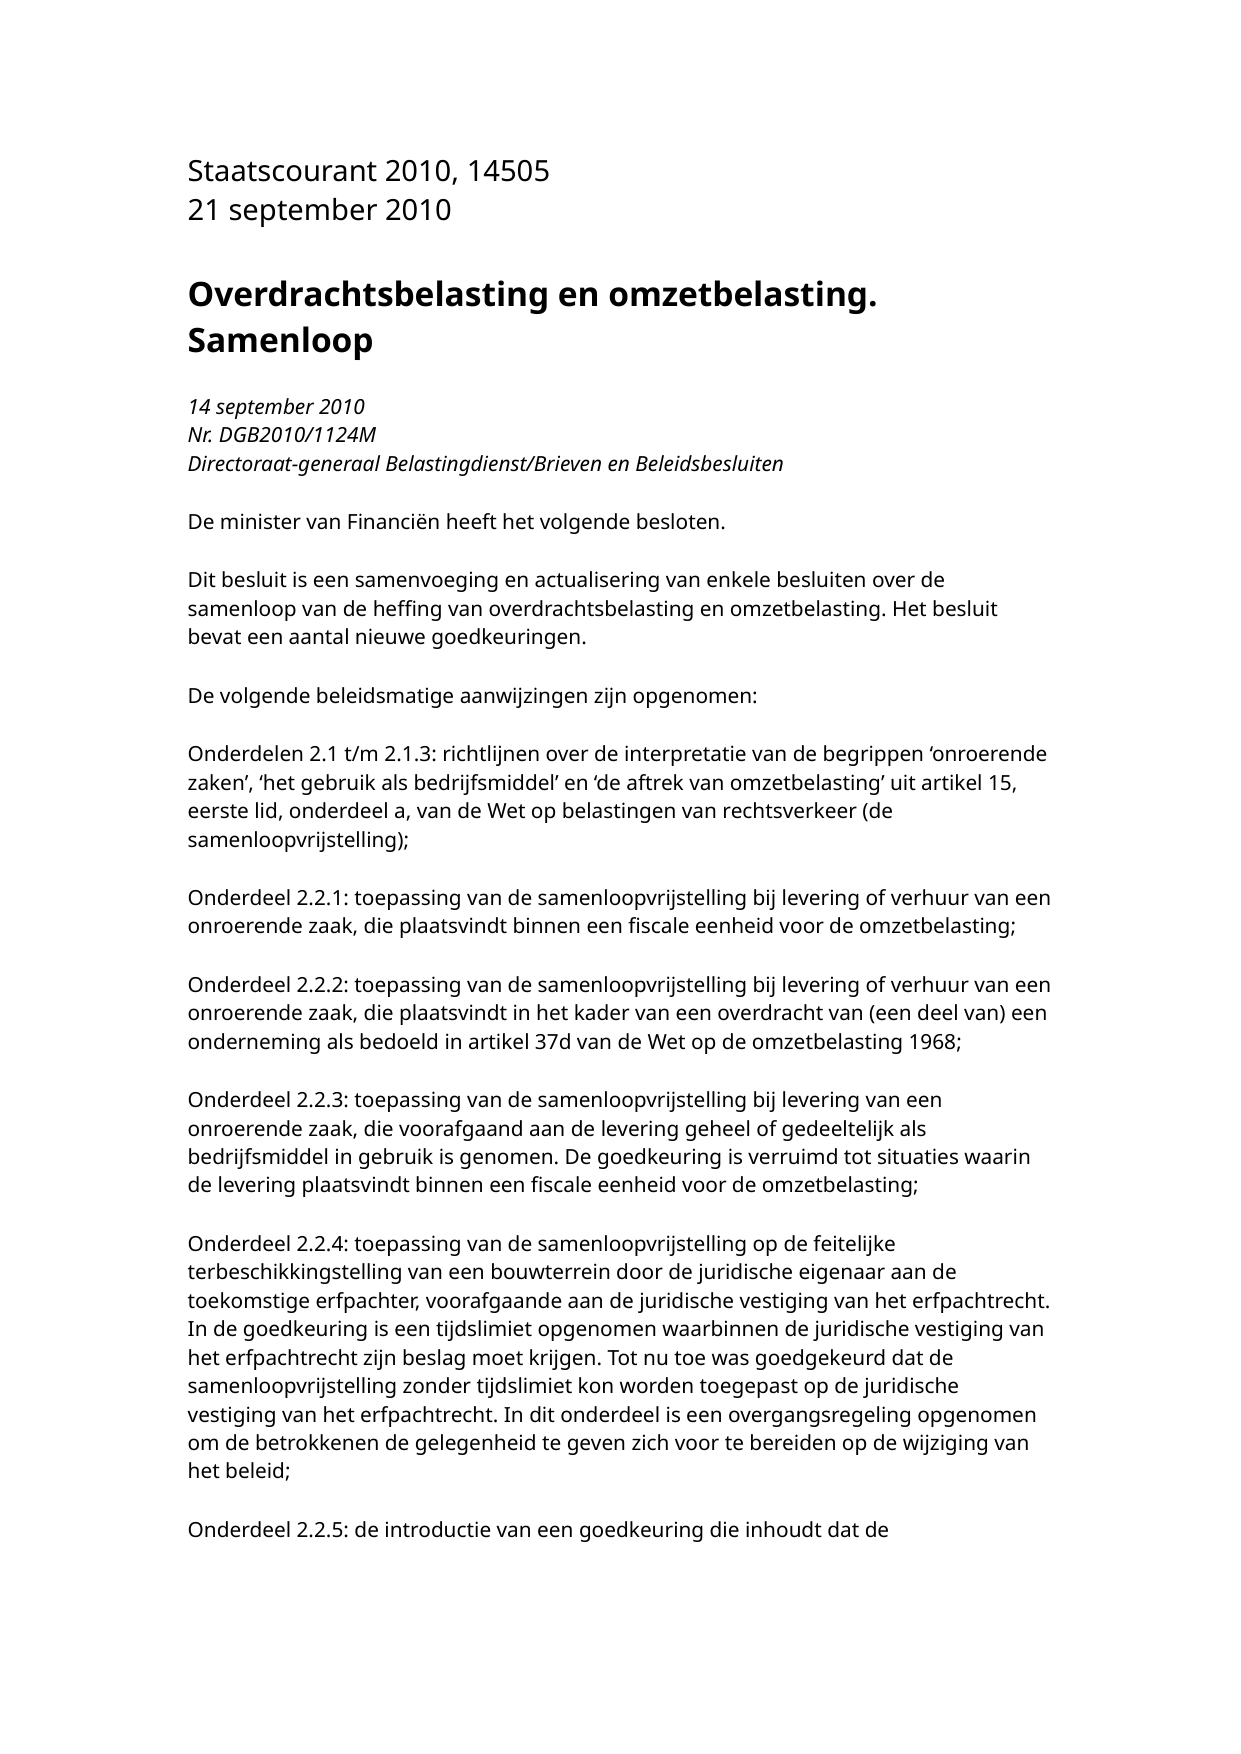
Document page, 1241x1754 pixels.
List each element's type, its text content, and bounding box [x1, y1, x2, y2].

subtitle Overdrachtsbelasting en omzetbelasting. Samenloop [187, 271, 1053, 362]
text Onderdeel 2.2.3: toepassing van de samenloopvrijstelling bij levering van een onroerende zaak, die voorafgaand aan de levering geheel of gedeeltelijk als bedrijfsmiddel in gebruik is genomen. De goedkeuring is verruimd tot situaties waarin de levering plaatsvindt binnen een fiscale eenheid voor de omzetbelasting; [187, 1085, 1053, 1199]
text Onderdeel 2.2.5: de introductie van een goedkeuring die inhoudt dat de [187, 1515, 1053, 1543]
text Onderdelen 2.1 t/m 2.1.3: richtlijnen over de interpretatie van de begrippen ‘onroerende zaken’, ‘het gebruik als bedrijfsmiddel’ en ‘de aftrek van omzetbelasting’ uit artikel 15, eerste lid, onderdeel a, van de Wet op belastingen van rechtsverkeer (de samenloopvrijstelling); [187, 739, 1053, 853]
text De minister van Financiën heeft het volgende besloten. [187, 507, 1053, 536]
text Dit besluit is een samenvoeging en actualisering van enkele besluiten over de samenloop van de heffing van overdrachtsbelasting en omzetbelasting. Het besluit bevat een aantal nieuwe goedkeuringen. [187, 566, 1053, 651]
text Onderdeel 2.2.4: toepassing van de samenloopvrijstelling op de feitelijke terbeschikkingstelling van een bouwterrein door de juridische eigenaar aan de toekomstige erfpachter, voorafgaande aan de juridische vestiging van het erfpachtrecht. In de goedkeuring is een tijdslimiet opgenomen waarbinnen de juridische vestiging van het erfpachtrecht zijn beslag moet krijgen. Tot nu toe was goedgekeurd dat de samenloopvrijstelling zonder tijdslimiet kon worden toegepast op de juridische vestiging van het erfpachtrecht. In dit onderdeel is een overgangsregeling opgenomen om de betrokkenen de gelegenheid te geven zich voor te bereiden op de wijziging van het beleid; [187, 1229, 1053, 1485]
text Onderdeel 2.2.2: toepassing van de samenloopvrijstelling bij levering of verhuur van een onroerende zaak, die plaatsvindt in het kader van een overdracht van (een deel van) een onderneming als bedoeld in artikel 37d van de Wet op de omzetbelasting 1968; [187, 970, 1053, 1055]
text Staatscourant 2010, 14505 [187, 150, 1053, 190]
text 14 september 2010 [187, 392, 1053, 420]
text 21 september 2010 [187, 190, 1053, 229]
text De volgende beleidsmatige aanwijzingen zijn opgenomen: [187, 681, 1053, 709]
text Onderdeel 2.2.1: toepassing van de samenloopvrijstelling bij levering of verhuur van een onroerende zaak, die plaatsvindt binnen een fiscale eenheid voor de omzetbelasting; [187, 883, 1053, 940]
text Nr. DGB2010/1124M [187, 420, 1053, 449]
text Directoraat-generaal Belastingdienst/Brieven en Beleidsbesluiten [187, 449, 1053, 477]
